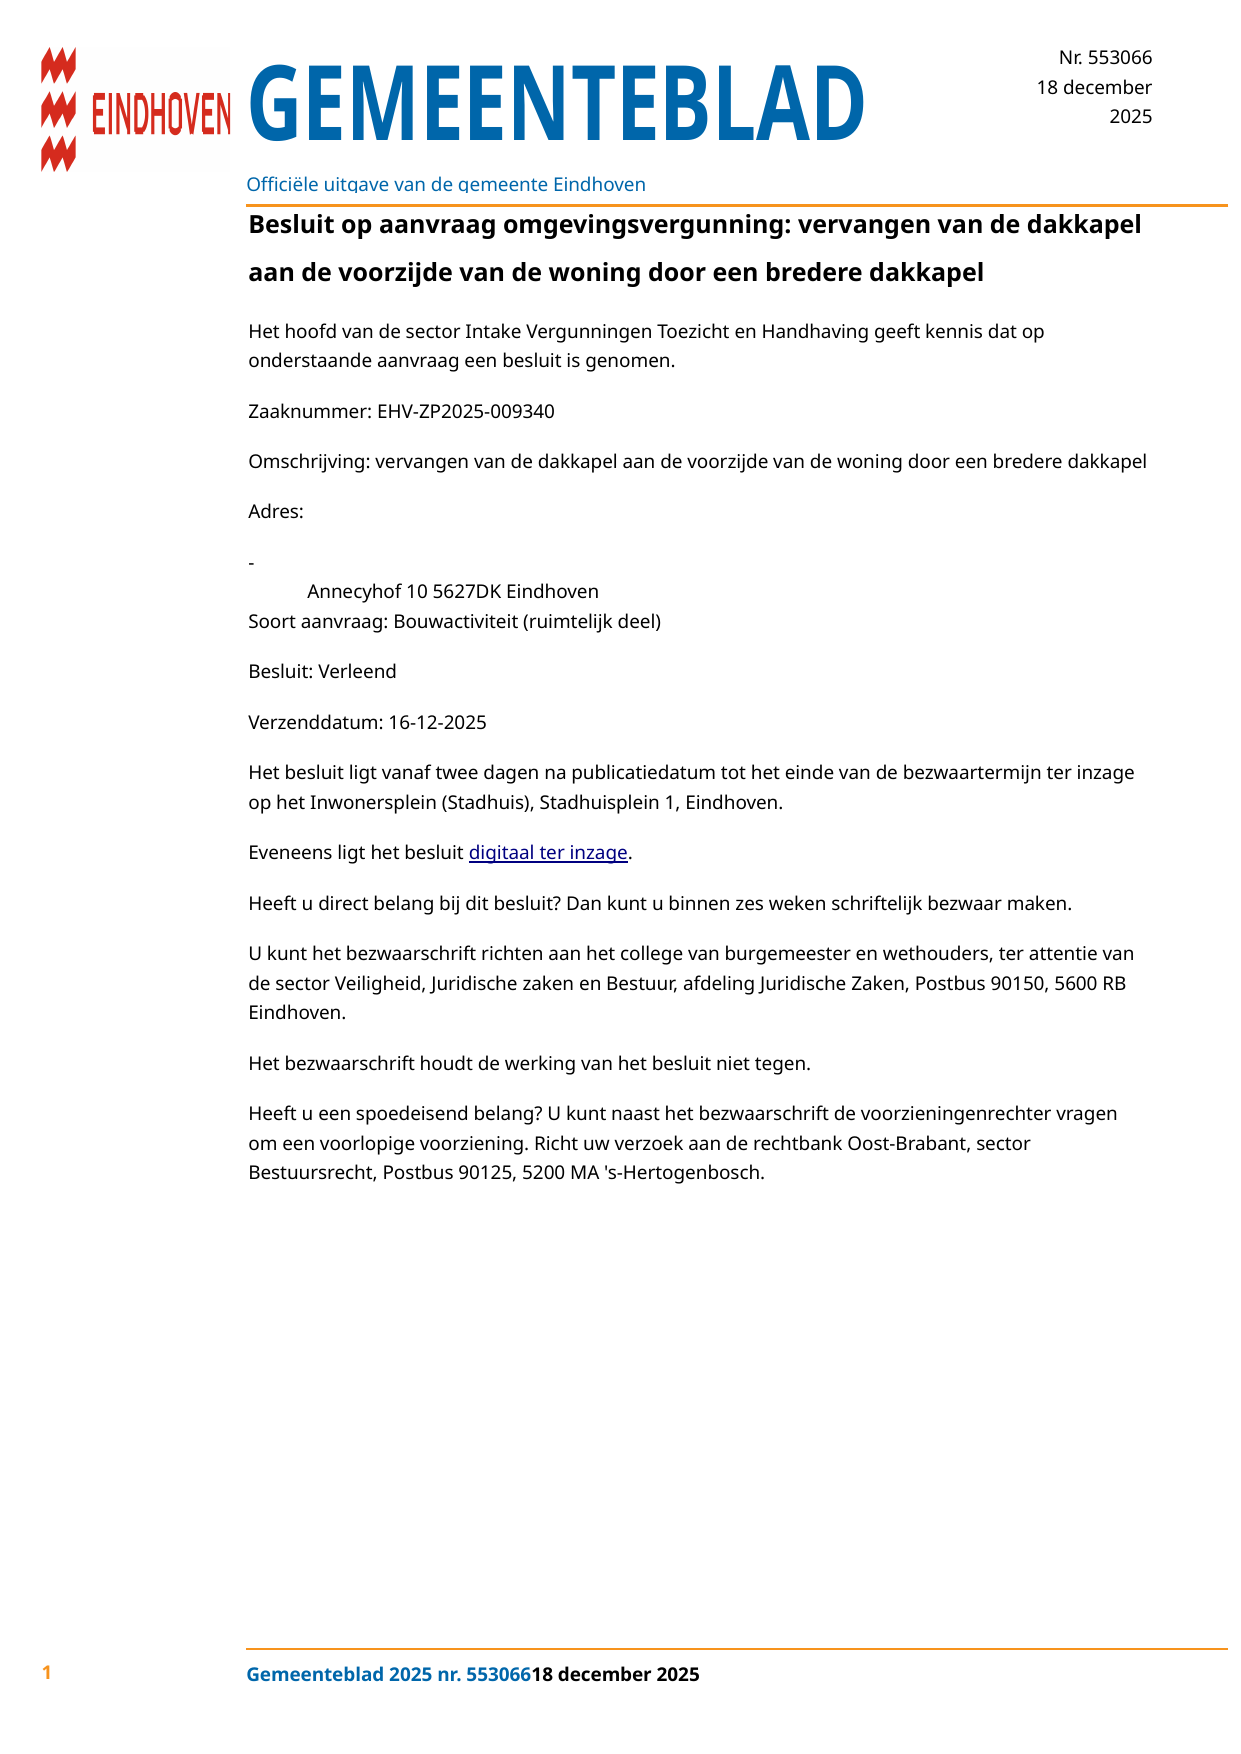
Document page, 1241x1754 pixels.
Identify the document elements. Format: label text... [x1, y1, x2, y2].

text Het hoofd van de sector Intake Vergunningen Toezicht en Handhaving geeft kennis dat op onderstaande aanvraag een besluit is genomen. [248, 318, 1152, 373]
text Adres: [248, 499, 1152, 524]
text Zaaknummer: EHV-ZP2025-009340 [248, 398, 1152, 424]
text Het bezwaarschrift houdt de werking van het besluit niet tegen. [248, 1050, 1152, 1076]
text Besluit op aanvraag omgevingsvergunning: vervangen van de dakkapel aan de voorzijde van de woning door een bredere dakkapel [248, 207, 1152, 288]
list Annecyhof 10 5627DK Eindhoven [248, 579, 1152, 604]
text Heeft u direct belang bij dit besluit? Dan kunt u binnen zes weken schriftelijk bezwaar maken. [248, 890, 1152, 916]
text Soort aanvraag: Bouwactiviteit (ruimtelijk deel) [248, 608, 1152, 634]
text Heeft u een spoedeisend belang? U kunt naast het bezwaarschrift de voorzieningenrechter vragen om een voorlopige voorziening. Richt uw verzoek aan de rechtbank Oost-Brabant, sector Bestuursrecht, Postbus 90125, 5200 MA 's-Hertogenbosch. [248, 1100, 1152, 1185]
text Besluit: Verleend [248, 659, 1152, 684]
text Verzenddatum: 16-12-2025 [248, 709, 1152, 735]
text Eveneens ligt het besluit digitaal ter inzage. [248, 839, 1152, 865]
text Omschrijving: vervangen van de dakkapel aan de voorzijde van de woning door een bredere dakkapel [248, 448, 1152, 474]
picture [41, 47, 231, 172]
text Het besluit ligt vanaf twee dagen na publicatiedatum tot het einde van de bezwaartermijn ter inzage op het Inwonersplein (Stadhuis), Stadhuisplein 1, Eindhoven. [248, 759, 1152, 815]
text U kunt het bezwaarschrift richten aan het college van burgemeester en wethouders, ter attentie van de sector Veiligheid, Juridische zaken en Bestuur, afdeling Juridische Zaken, Postbus 90150, 5600 RB Eindhoven. [248, 940, 1152, 1025]
